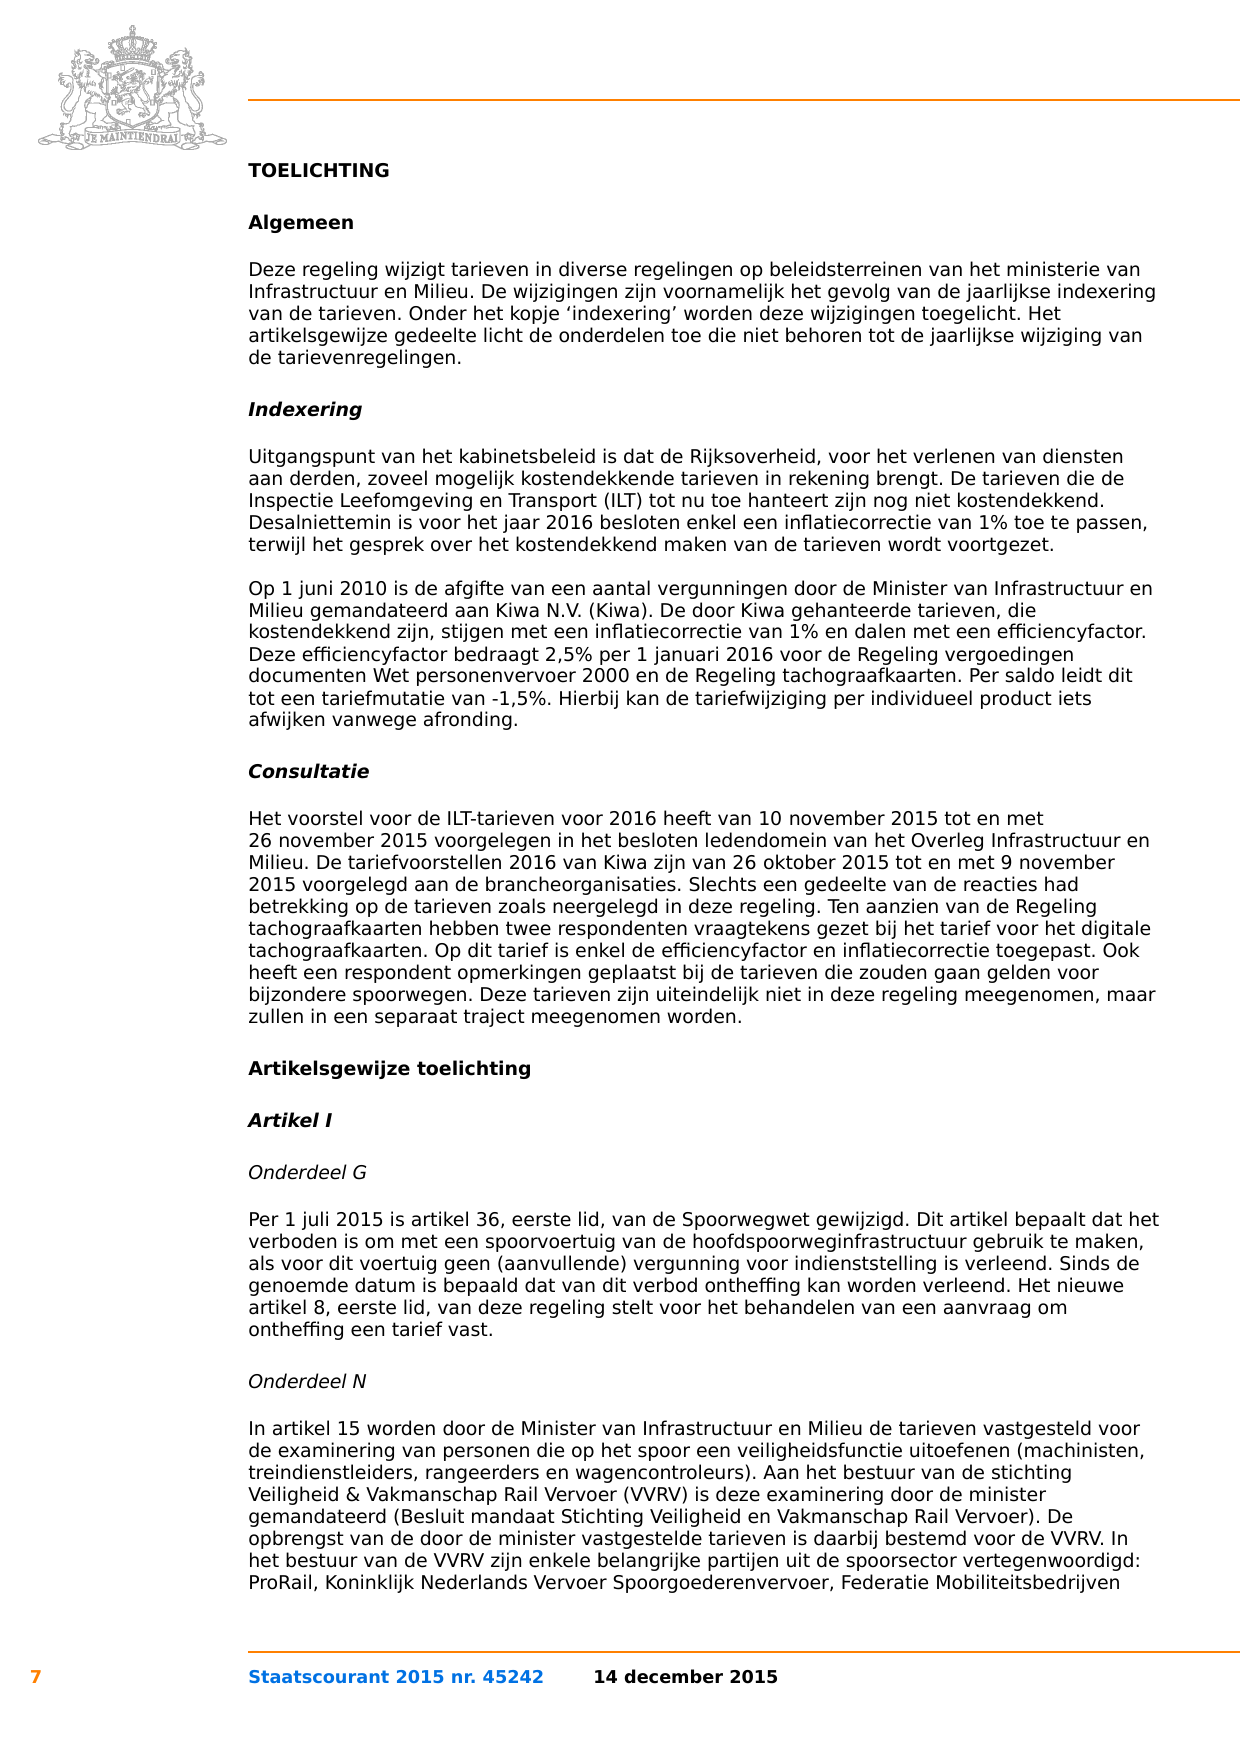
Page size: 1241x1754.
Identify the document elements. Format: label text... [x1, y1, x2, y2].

text Op 1 juni 2010 is de afgifte van een aantal vergunningen door de Minister van Infrastructuur en Milieu gemandateerd aan Kiwa N.V. (Kiwa). De door Kiwa gehanteerde tarieven, die kostendekkend zijn, stijgen met een inflatiecorrectie van 1% en dalen met een efficiencyfactor. Deze efficiencyfactor bedraagt 2,5% per 1 januari 2016 voor de Regeling vergoedingen documenten Wet personenvervoer 2000 en de Regeling tachograafkaarten. Per saldo leidt dit tot een tariefmutatie van -1,5%. Hierbij kan de tariefwijziging per individueel product iets afwijken vanwege afronding. [248, 577, 1163, 731]
text Uitgangspunt van het kabinetsbeleid is dat de Rijksoverheid, voor het verlenen van diensten aan derden, zoveel mogelijk kostendekkende tarieven in rekening brengt. De tarieven die de Inspectie Leefomgeving en Transport (ILT) tot nu toe hanteert zijn nog niet kostendekkend. Desalniettemin is voor het jaar 2016 besloten enkel een inflatiecorrectie van 1% toe te passen, terwijl het gesprek over het kostendekkend maken van de tarieven wordt voortgezet. [248, 446, 1163, 556]
subtitle Onderdeel G [248, 1162, 1163, 1184]
text Per 1 juli 2015 is artikel 36, eerste lid, van de Spoorwegwet gewijzigd. Dit artikel bepaalt dat het verboden is om met een spoorvoertuig van de hoofdspoorweginfrastructuur gebruik te maken, als voor dit voertuig geen (aanvullende) vergunning voor indienststelling is verleend. Sinds de genoemde datum is bepaald dat van dit verbod ontheffing kan worden verleend. Het nieuwe artikel 8, eerste lid, van deze regeling stelt voor het behandelen van een aanvraag om ontheffing een tarief vast. [248, 1209, 1163, 1341]
subtitle Artikel I [248, 1110, 1163, 1132]
subtitle Indexering [248, 399, 1163, 421]
subtitle TOELICHTING [248, 160, 1163, 182]
text Deze regeling wijzigt tarieven in diverse regelingen op beleidsterreinen van het ministerie van Infrastructuur en Milieu. De wijzigingen zijn voornamelijk het gevolg van de jaarlijkse indexering van de tarieven. Onder het kopje ‘indexering’ worden deze wijzigingen toegelicht. Het artikelsgewijze gedeelte licht de onderdelen toe die niet behoren tot de jaarlijkse wijziging van de tarievenregelingen. [248, 259, 1163, 369]
picture [38, 25, 227, 150]
subtitle Consultatie [248, 761, 1163, 783]
subtitle Onderdeel N [248, 1371, 1163, 1393]
subtitle Algemeen [248, 212, 1163, 234]
text Het voorstel voor de ILT-tarieven voor 2016 heeft van 10 november 2015 tot en met 26 november 2015 voorgelegen in het besloten ledendomein van het Overleg Infrastructuur en Milieu. De tariefvoorstellen 2016 van Kiwa zijn van 26 oktober 2015 tot en met 9 november 2015 voorgelegd aan de brancheorganisaties. Slechts een gedeelte van de reacties had betrekking op de tarieven zoals neergelegd in deze regeling. Ten aanzien van de Regeling tachograafkaarten hebben twee respondenten vraagtekens gezet bij het tarief voor het digitale tachograafkaarten. Op dit tarief is enkel de efficiencyfactor en inflatiecorrectie toegepast. Ook heeft een respondent opmerkingen geplaatst bij de tarieven die zouden gaan gelden voor bijzondere spoorwegen. Deze tarieven zijn uiteindelijk niet in deze regeling meegenomen, maar zullen in een separaat traject meegenomen worden. [248, 808, 1163, 1028]
text In artikel 15 worden door de Minister van Infrastructuur en Milieu de tarieven vastgesteld voor de examinering van personen die op het spoor een veiligheidsfunctie uitoefenen (machinisten, treindienstleiders, rangeerders en wagencontroleurs). Aan het bestuur van de stichting Veiligheid & Vakmanschap Rail Vervoer (VVRV) is deze examinering door de minister gemandateerd (Besluit mandaat Stichting Veiligheid en Vakmanschap Rail Vervoer). De opbrengst van de door de minister vastgestelde tarieven is daarbij bestemd voor de VVRV. In het bestuur van de VVRV zijn enkele belangrijke partijen uit de spoorsector vertegenwoordigd: ProRail, Koninklijk Nederlands Vervoer Spoorgoederenvervoer, Federatie Mobiliteitsbedrijven [248, 1418, 1163, 1594]
subtitle Artikelsgewijze toelichting [248, 1058, 1163, 1080]
